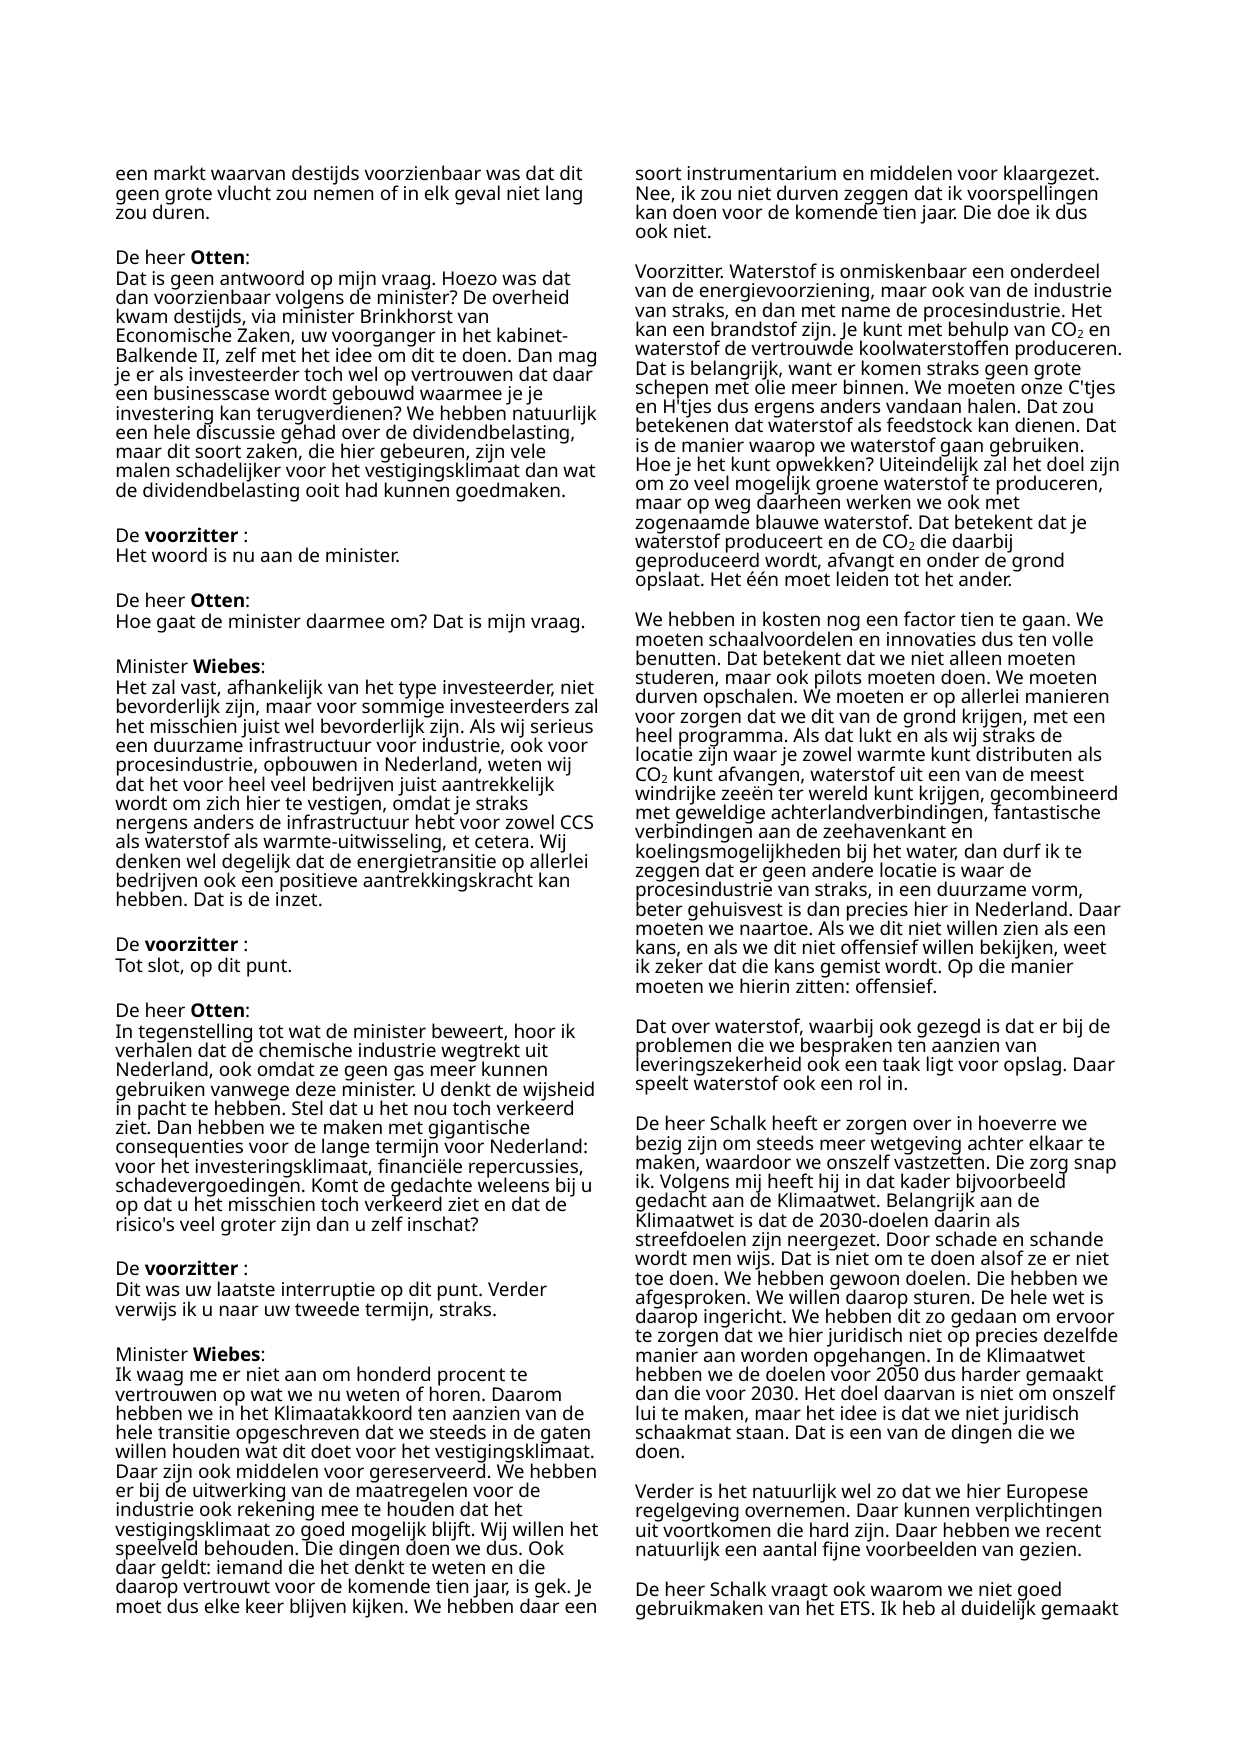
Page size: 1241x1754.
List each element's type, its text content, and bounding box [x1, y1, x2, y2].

text een markt waarvan destijds voorzienbaar was dat dit geen grote vlucht zou nemen of in elk geval niet lang zou duren. [115, 165, 605, 223]
text Dat over waterstof, waarbij ook gezegd is dat er bij de problemen die we bespraken ten aanzien van leveringszekerheid ook een taak ligt voor opslag. Daar speelt waterstof ook een rol in. [635, 1018, 1125, 1095]
text Minister Wiebes: [115, 653, 605, 679]
text Dit was uw laatste interruptie op dit punt. Verder verwijs ik u naar uw tweede termijn, straks. [115, 1281, 605, 1320]
text De heer Schalk heeft er zorgen over in hoeverre we bezig zijn om steeds meer wetgeving achter elkaar te maken, waardoor we onszelf vastzetten. Die zorg snap ik. Volgens mij heeft hij in dat kader bijvoorbeeld gedacht aan de Klimaatwet. Belangrijk aan de Klimaatwet is dat de 2030-doelen daarin als streefdoelen zijn neergezet. Door schade en schande wordt men wijs. Dat is niet om te doen alsof ze er niet toe doen. We hebben gewoon doelen. Die hebben we afgesproken. We willen daarop sturen. De hele wet is daarop ingericht. We hebben dit zo gedaan om ervoor te zorgen dat we hier juridisch niet op precies dezelfde manier aan worden opgehangen. In de Klimaatwet hebben we de doelen voor 2050 dus harder gemaakt dan die voor 2030. Het doel daarvan is niet om onszelf lui te maken, maar het idee is dat we niet juridisch schaakmat staan. Dat is een van de dingen die we doen. [635, 1115, 1125, 1462]
text De heer Otten: [115, 997, 605, 1023]
text De voorzitter : [115, 931, 605, 957]
text Ik waag me er niet aan om honderd procent te vertrouwen op wat we nu weten of horen. Daarom hebben we in het Klimaatakkoord ten aanzien van de hele transitie opgeschreven dat we steeds in de gaten willen houden wat dit doet voor het vestigingsklimaat. Daar zijn ook middelen voor gereserveerd. We hebben er bij de uitwerking van de maatregelen voor de industrie ook rekening mee te houden dat het vestigingsklimaat zo goed mogelijk blijft. Wij willen het speelveld behouden. Die dingen doen we dus. Ook daar geldt: iemand die het denkt te weten en die daarop vertrouwt voor de komende tien jaar, is gek. Je moet dus elke keer blijven kijken. We hebben daar een [115, 1366, 605, 1617]
text Het woord is nu aan de minister. [115, 547, 605, 567]
text Het zal vast, afhankelijk van het type investeerder, niet bevorderlijk zijn, maar voor sommige investeerders zal het misschien juist wel bevorderlijk zijn. Als wij serieus een duurzame infrastructuur voor industrie, ook voor procesindustrie, opbouwen in Nederland, weten wij dat het voor heel veel bedrijven juist aantrekkelijk wordt om zich hier te vestigen, omdat je straks nergens anders de infrastructuur hebt voor zowel CCS als waterstof als warmte-uitwisseling, et cetera. Wij denken wel degelijk dat de energietransitie op allerlei bedrijven ook een positieve aantrekkingskracht kan hebben. Dat is de inzet. [115, 679, 605, 910]
text We hebben in kosten nog een factor tien te gaan. We moeten schaalvoordelen en innovaties dus ten volle benutten. Dat betekent dat we niet alleen moeten studeren, maar ook pilots moeten doen. We moeten durven opschalen. We moeten er op allerlei manieren voor zorgen dat we dit van de grond krijgen, met een heel programma. Als dat lukt en als wij straks de locatie zijn waar je zowel warmte kunt distributen als CO2 kunt afvangen, waterstof uit een van de meest windrijke zeeën ter wereld kunt krijgen, gecombineerd met geweldige achterlandverbindingen, fantastische verbindingen aan de zeehavenkant en koelingsmogelijkheden bij het water, dan durf ik te zeggen dat er geen andere locatie is waar de procesindustrie van straks, in een duurzame vorm, beter gehuisvest is dan precies hier in Nederland. Daar moeten we naartoe. Als we dit niet willen zien als een kans, en als we dit niet offensief willen bekijken, weet ik zeker dat die kans gemist wordt. Op die manier moeten we hierin zitten: offensief. [635, 611, 1125, 997]
text De voorzitter : [115, 1256, 605, 1281]
text De heer Otten: [115, 244, 605, 270]
text Hoe gaat de minister daarmee om? Dat is mijn vraag. [115, 613, 605, 633]
text De voorzitter : [115, 522, 605, 547]
text In tegenstelling tot wat de minister beweert, hoor ik verhalen dat de chemische industrie wegtrekt uit Nederland, ook omdat ze geen gas meer kunnen gebruiken vanwege deze minister. U denkt de wijsheid in pacht te hebben. Stel dat u het nou toch verkeerd ziet. Dan hebben we te maken met gigantische consequenties voor de lange termijn voor Nederland: voor het investeringsklimaat, financiële repercussies, schadevergoedingen. Komt de gedachte weleens bij u op dat u het misschien toch verkeerd ziet en dat de risico's veel groter zijn dan u zelf inschat? [115, 1023, 605, 1235]
text Verder is het natuurlijk wel zo dat we hier Europese regelgeving overnemen. Daar kunnen verplichtingen uit voortkomen die hard zijn. Daar hebben we recent natuurlijk een aantal fijne voorbeelden van gezien. [635, 1483, 1125, 1560]
text soort instrumentarium en middelen voor klaargezet. Nee, ik zou niet durven zeggen dat ik voorspellingen kan doen voor de komende tien jaar. Die doe ik dus ook niet. [635, 165, 1125, 242]
text Dat is geen antwoord op mijn vraag. Hoezo was dat dan voorzienbaar volgens de minister? De overheid kwam destijds, via minister Brinkhorst van Economische Zaken, uw voorganger in het kabinet-Balkende II, zelf met het idee om dit te doen. Dan mag je er als investeerder toch wel op vertrouwen dat daar een businesscase wordt gebouwd waarmee je je investering kan terugverdienen? We hebben natuurlijk een hele discussie gehad over de dividendbelasting, maar dit soort zaken, die hier gebeuren, zijn vele malen schadelijker voor het vestigingsklimaat dan wat de dividendbelasting ooit had kunnen goedmaken. [115, 270, 605, 501]
text Voorzitter. Waterstof is onmiskenbaar een onderdeel van de energievoorziening, maar ook van de industrie van straks, en dan met name de procesindustrie. Het kan een brandstof zijn. Je kunt met behulp van CO2 en waterstof de vertrouwde koolwaterstoffen produceren. Dat is belangrijk, want er komen straks geen grote schepen met olie meer binnen. We moeten onze C'tjes en H'tjes dus ergens anders vandaan halen. Dat zou betekenen dat waterstof als feedstock kan dienen. Dat is de manier waarop we waterstof gaan gebruiken. Hoe je het kunt opwekken? Uiteindelijk zal het doel zijn om zo veel mogelijk groene waterstof te produceren, maar op weg daarheen werken we ook met zogenaamde blauwe waterstof. Dat betekent dat je waterstof produceert en de CO2 die daarbij geproduceerd wordt, afvangt en onder de grond opslaat. Het één moet leiden tot het ander. [635, 263, 1125, 591]
text De heer Otten: [115, 588, 605, 613]
text Minister Wiebes: [115, 1341, 605, 1366]
text Tot slot, op dit punt. [115, 957, 605, 976]
text De heer Schalk vraagt ook waarom we niet goed gebruikmaken van het ETS. Ik heb al duidelijk gemaakt [635, 1581, 1125, 1619]
